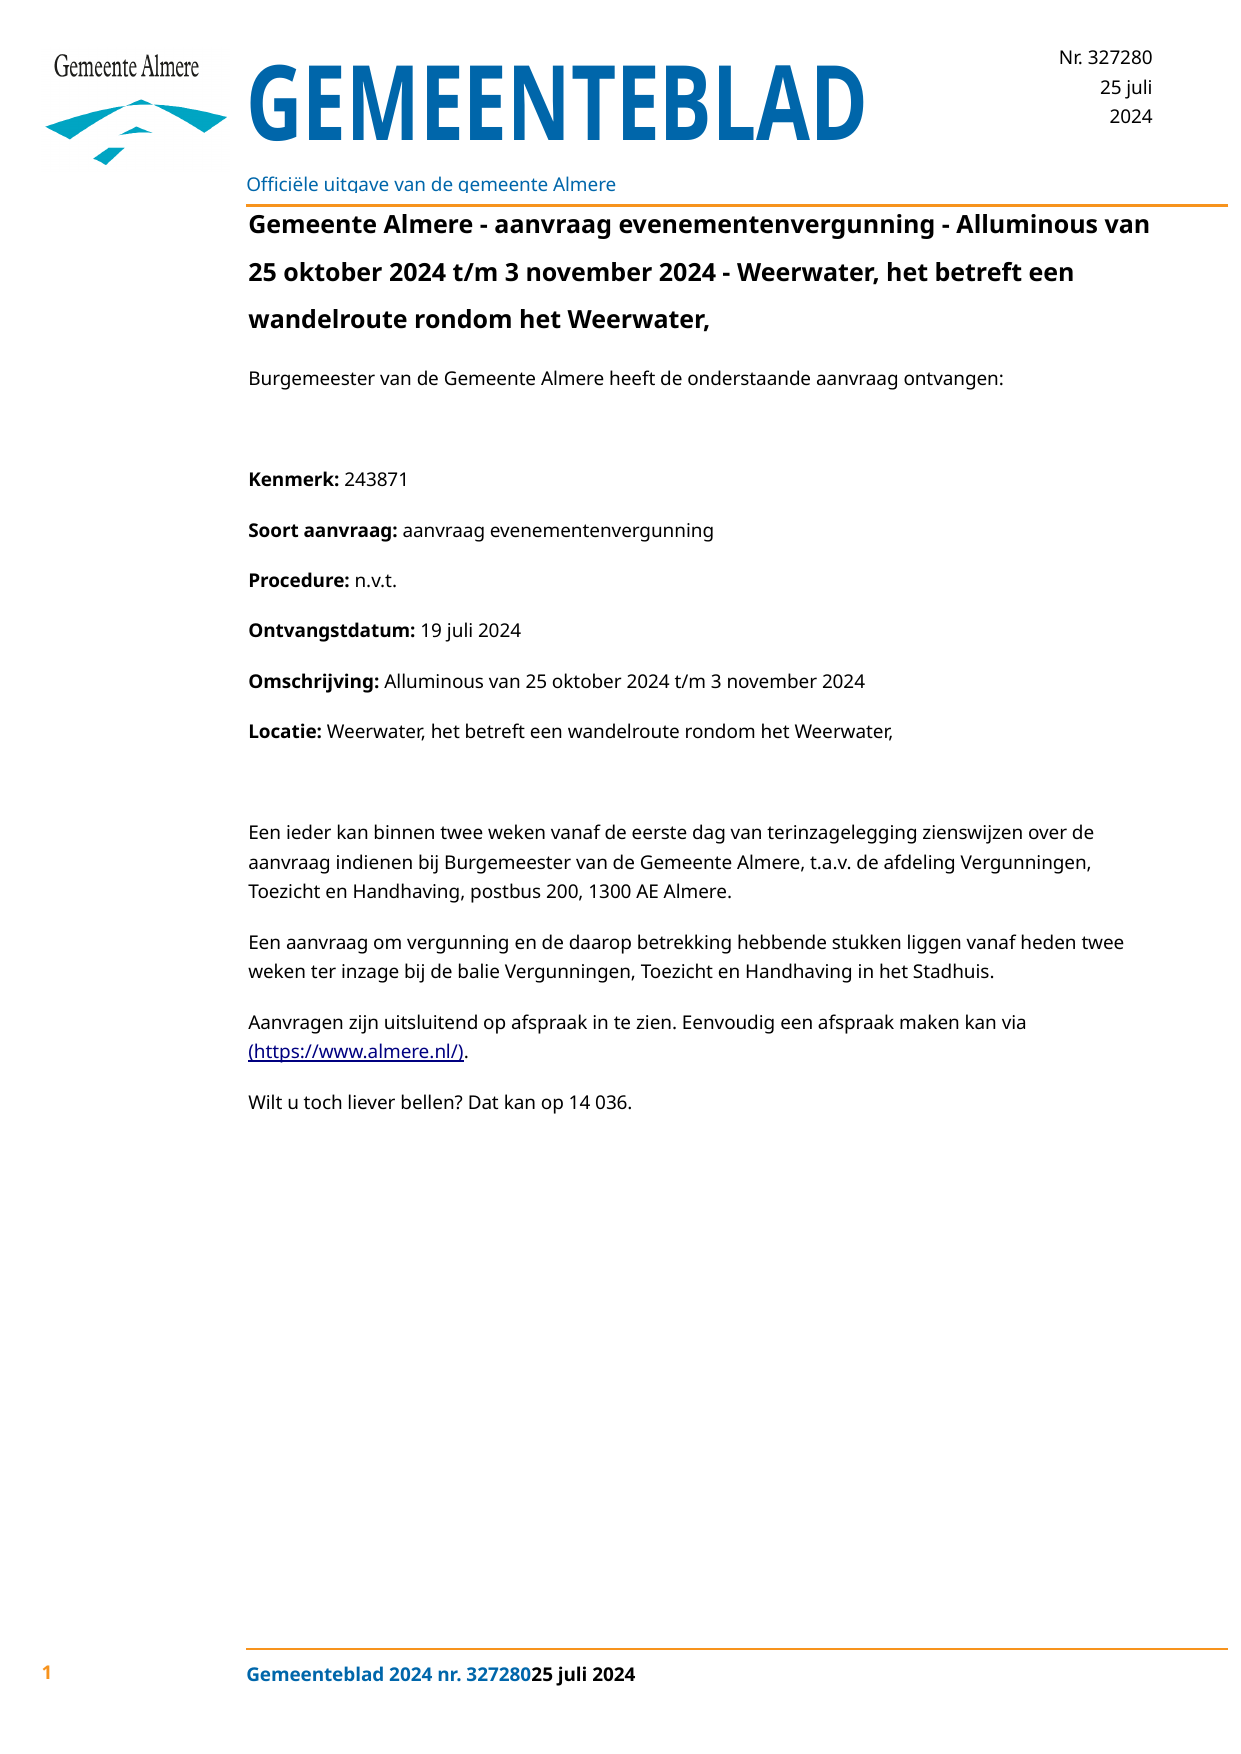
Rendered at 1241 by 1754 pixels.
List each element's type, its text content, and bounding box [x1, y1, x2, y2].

text Omschrijving: Alluminous van 25 oktober 2024 t/m 3 november 2024 [248, 668, 1152, 694]
text Een aanvraag om vergunning en de daarop betrekking hebbende stukken liggen vanaf heden twee weken ter inzage bij de balie Vergunningen, Toezicht en Handhaving in het Stadhuis. [248, 929, 1152, 984]
text Kenmerk: 243871 [248, 466, 1152, 492]
text Aanvragen zijn uitsluitend op afspraak in te zien. Eenvoudig een afspraak maken kan via (https://www.almere.nl/). [248, 1009, 1152, 1064]
text Ontvangstdatum: 19 juli 2024 [248, 618, 1152, 643]
text Gemeente Almere - aanvraag evenementenvergunning - Alluminous van 25 oktober 2024 t/m 3 november 2024 - Weerwater, het betreft een wandelroute rondom het Weerwater, [248, 207, 1152, 336]
picture [41, 47, 231, 172]
text Een ieder kan binnen twee weken vanaf de eerste dag van terinzagelegging zienswijzen over de aanvraag indienen bij Burgemeester van de Gemeente Almere, t.a.v. de afdeling Vergunningen, Toezicht en Handhaving, postbus 200, 1300 AE Almere. [248, 819, 1152, 904]
text Wilt u toch liever bellen? Dat kan op 14 036. [248, 1089, 1152, 1114]
text Locatie: Weerwater, het betreft een wandelroute rondom het Weerwater, [248, 718, 1152, 744]
text Procedure: n.v.t. [248, 567, 1152, 593]
text Soort aanvraag: aanvraag evenementenvergunning [248, 517, 1152, 542]
text Burgemeester van de Gemeente Almere heeft de onderstaande aanvraag ontvangen: [248, 366, 1152, 391]
